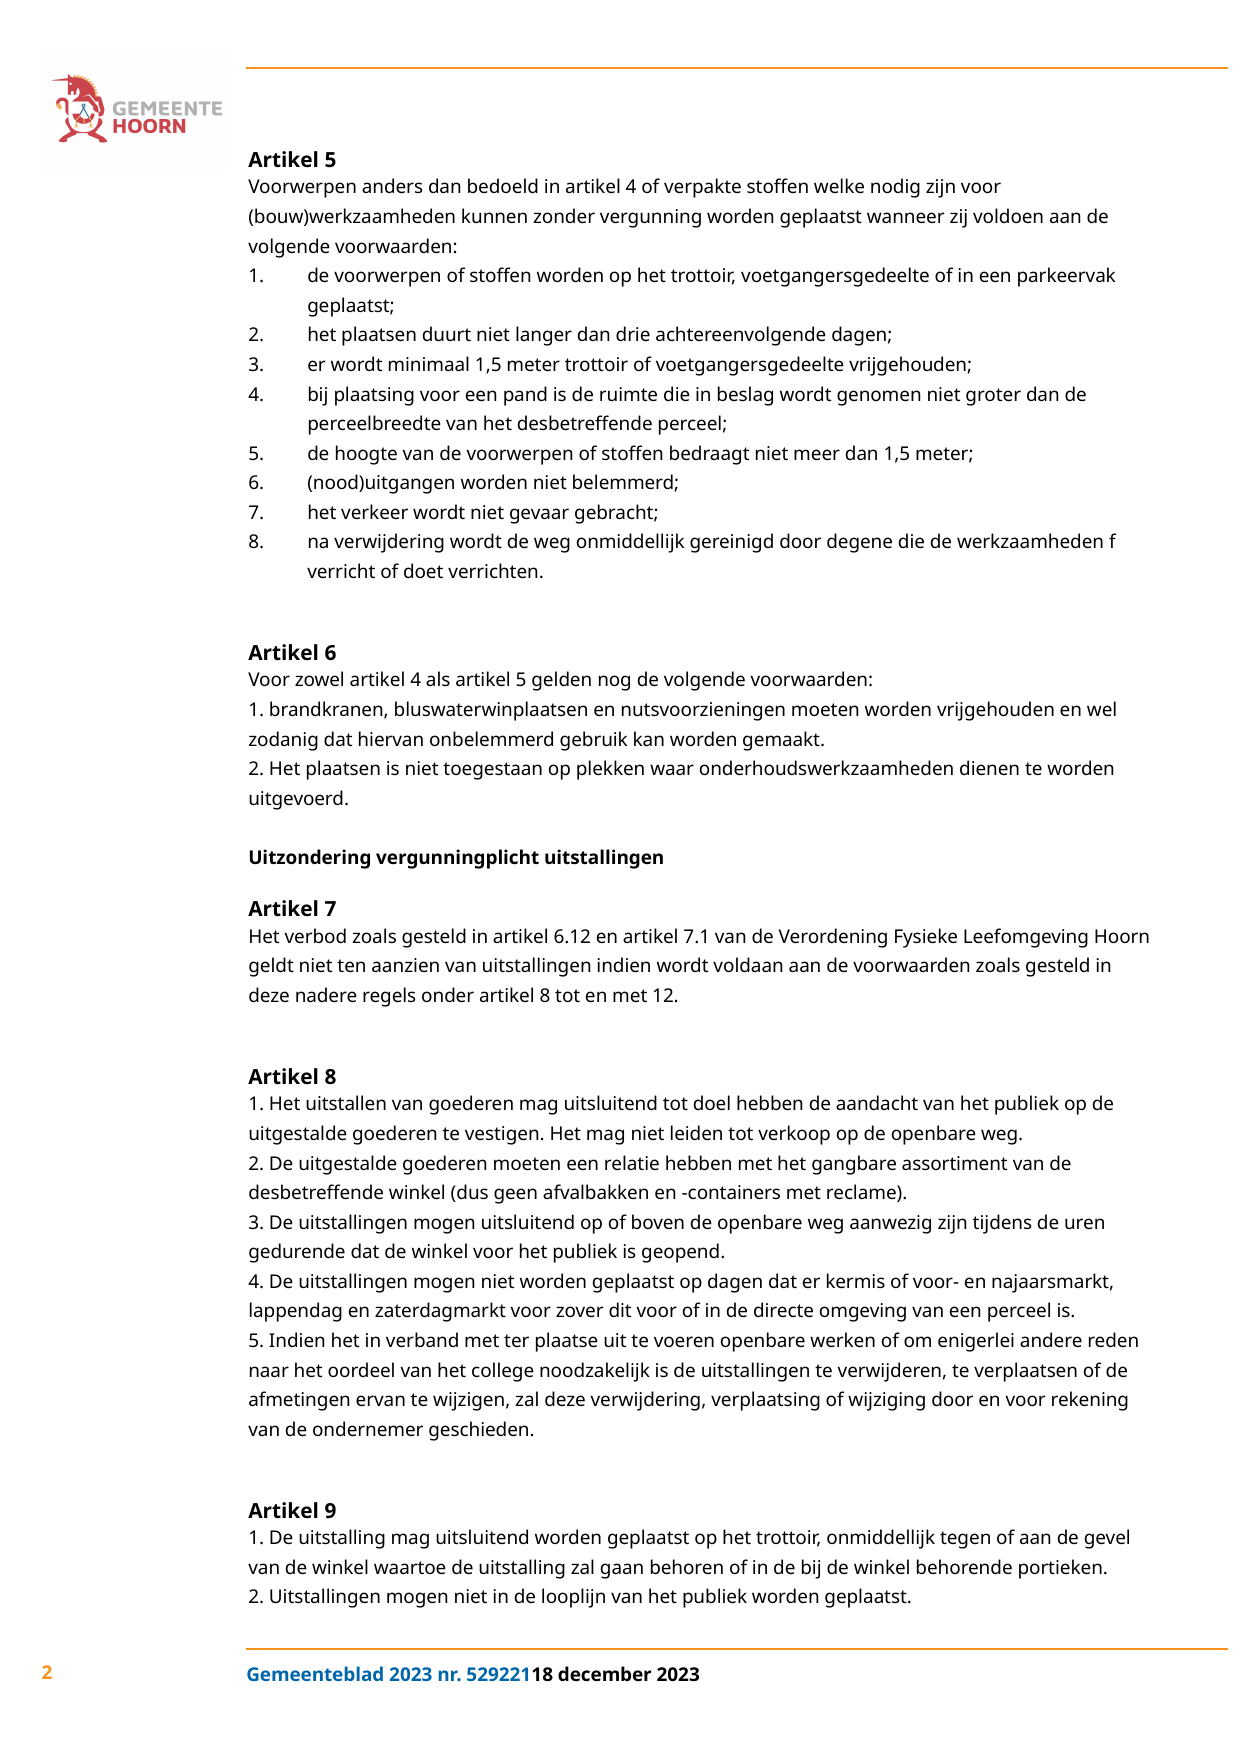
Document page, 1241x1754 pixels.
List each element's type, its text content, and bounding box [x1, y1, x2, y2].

text Het verbod zoals gesteld in artikel 6.12 en artikel 7.1 van de Verordening Fysieke Leefomgeving Hoorn geldt niet ten aanzien van uitstallingen indien wordt voldaan aan de voorwaarden zoals gesteld in deze nadere regels onder artikel 8 tot en met 12. [248, 923, 1152, 1008]
text Uitzondering vergunningplicht uitstallingen [248, 844, 1152, 870]
text Artikel 8 [248, 1062, 1152, 1091]
list het plaatsen duurt niet langer dan drie achtereenvolgende dagen; [248, 322, 1152, 347]
text Artikel 9 [248, 1496, 1152, 1524]
list bij plaatsing voor een pand is de ruimte die in beslag wordt genomen niet groter dan de perceelbreedte van het desbetreffende perceel; [248, 381, 1152, 436]
list (nood)uitgangen worden niet belemmerd; [248, 469, 1152, 495]
list na verwijdering wordt de weg onmiddellijk gereinigd door degene die de werkzaamheden f verricht of doet verrichten. [248, 529, 1152, 584]
text 1. De uitstalling mag uitsluitend worden geplaatst op het trottoir, onmiddellijk tegen of aan de gevel van de winkel waartoe de uitstalling zal gaan behoren of in de bij de winkel behorende portieken. [248, 1524, 1152, 1580]
text 2. Uitstallingen mogen niet in de looplijn van het publiek worden geplaatst. [248, 1584, 1152, 1609]
text Voor zowel artikel 4 als artikel 5 gelden nog de volgende voorwaarden: [248, 667, 1152, 692]
text Artikel 5 [248, 145, 1152, 174]
text 4. De uitstallingen mogen niet worden geplaatst op dagen dat er kermis of voor- en najaarsmarkt, lappendag en zaterdagmarkt voor zover dit voor of in de directe omgeving van een perceel is. [248, 1268, 1152, 1323]
picture [41, 47, 231, 172]
text 2. De uitgestalde goederen moeten een relatie hebben met het gangbare assortiment van de desbetreffende winkel (dus geen afvalbakken en -containers met reclame). [248, 1150, 1152, 1205]
list het verkeer wordt niet gevaar gebracht; [248, 499, 1152, 525]
text 5. Indien het in verband met ter plaatse uit te voeren openbare werken of om enigerlei andere reden naar het oordeel van het college noodzakelijk is de uitstallingen te verwijderen, te verplaatsen of de afmetingen ervan te wijzigen, zal deze verwijdering, verplaatsing of wijziging door en voor rekening van de ondernemer geschieden. [248, 1327, 1152, 1442]
text 1. brandkranen, bluswaterwinplaatsen en nutsvoorzieningen moeten worden vrijgehouden en wel zodanig dat hiervan onbelemmerd gebruik kan worden gemaakt. [248, 696, 1152, 752]
text 3. De uitstallingen mogen uitsluitend op of boven de openbare weg aanwezig zijn tijdens de uren gedurende dat de winkel voor het publiek is geopend. [248, 1209, 1152, 1264]
text Artikel 7 [248, 894, 1152, 923]
list de hoogte van de voorwerpen of stoffen bedraagt niet meer dan 1,5 meter; [248, 440, 1152, 466]
list er wordt minimaal 1,5 meter trottoir of voetgangersgedeelte vrijgehouden; [248, 351, 1152, 377]
text Artikel 6 [248, 638, 1152, 667]
text 1. Het uitstallen van goederen mag uitsluitend tot doel hebben de aandacht van het publiek op de uitgestalde goederen te vestigen. Het mag niet leiden tot verkoop op de openbare weg. [248, 1091, 1152, 1146]
list de voorwerpen of stoffen worden op het trottoir, voetgangersgedeelte of in een parkeervak geplaatst; [248, 262, 1152, 318]
text Voorwerpen anders dan bedoeld in artikel 4 of verpakte stoffen welke nodig zijn voor (bouw)werkzaamheden kunnen zonder vergunning worden geplaatst wanneer zij voldoen aan de volgende voorwaarden: [248, 174, 1152, 258]
text 2. Het plaatsen is niet toegestaan op plekken waar onderhoudswerkzaamheden dienen te worden uitgevoerd. [248, 755, 1152, 811]
